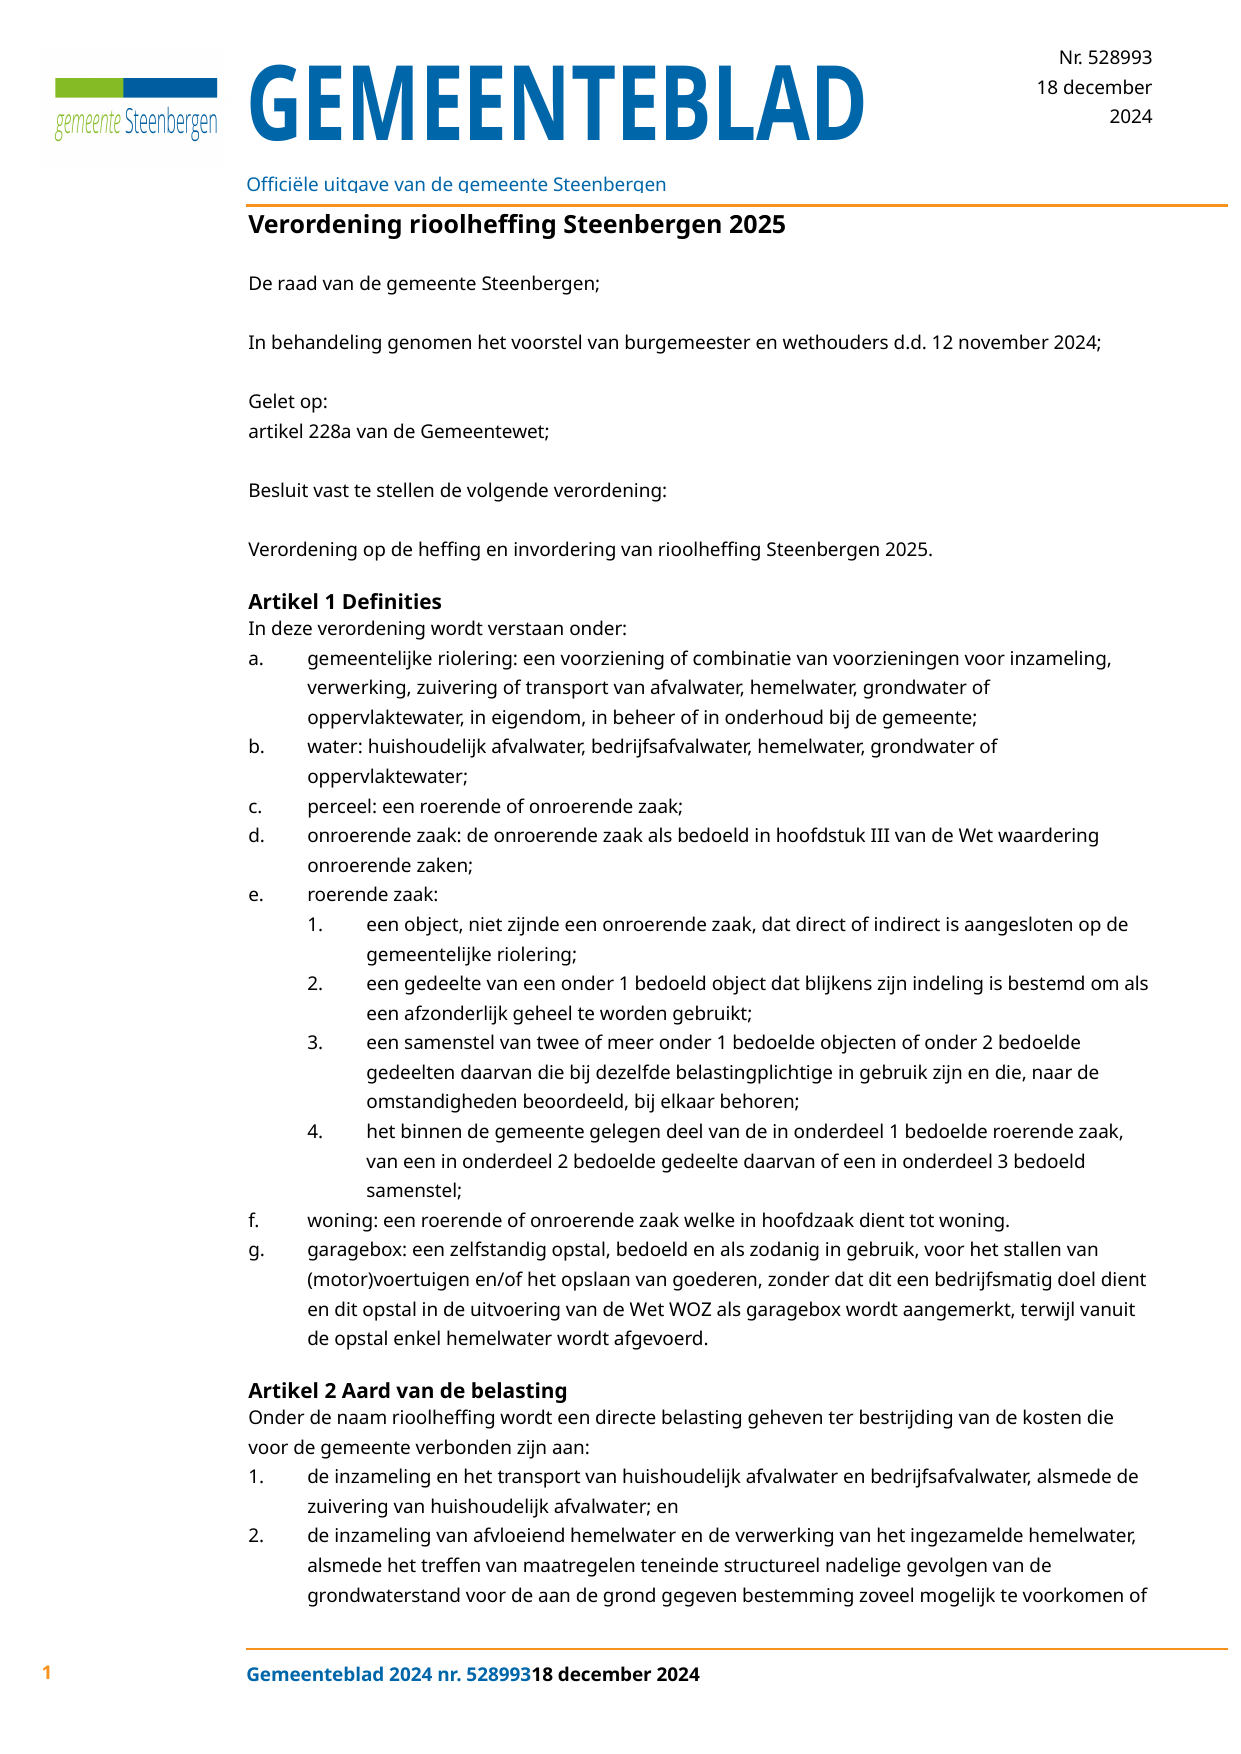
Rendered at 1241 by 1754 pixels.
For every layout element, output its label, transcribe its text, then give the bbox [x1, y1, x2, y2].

list een object, niet zijnde een onroerende zaak, dat direct of indirect is aangesloten op de gemeentelijke riolering; [307, 911, 1152, 967]
list onroerende zaak: de onroerende zaak als bedoeld in hoofdstuk III van de Wet waardering onroerende zaken; [248, 822, 1152, 878]
text Artikel 1 Definities [248, 587, 1152, 615]
text Besluit vast te stellen de volgende verordening: [248, 477, 1152, 503]
text In behandeling genomen het voorstel van burgemeester en wethouders d.d. 12 november 2024; [248, 329, 1152, 355]
list een gedeelte van een onder 1 bedoeld object dat blijkens zijn indeling is bestemd om als een afzonderlijk geheel te worden gebruikt; [307, 970, 1152, 1026]
text De raad van de gemeente Steenbergen; [248, 270, 1152, 296]
text Verordening rioolheffing Steenbergen 2025 [248, 207, 1152, 241]
list water: huishoudelijk afvalwater, bedrijfsafvalwater, hemelwater, grondwater of oppervlaktewater; [248, 734, 1152, 789]
text Verordening op de heffing en invordering van rioolheffing Steenbergen 2025. [248, 537, 1152, 562]
list roerende zaak: [248, 882, 1152, 907]
text Artikel 2 Aard van de belasting [248, 1376, 1152, 1404]
list perceel: een roerende of onroerende zaak; [248, 793, 1152, 819]
list gemeentelijke riolering: een voorziening of combinatie van voorzieningen voor inzameling, verwerking, zuivering of transport van afvalwater, hemelwater, grondwater of oppervlaktewater, in eigendom, in beheer of in onderhoud bij de gemeente; [248, 645, 1152, 730]
list de inzameling van afvloeiend hemelwater en de verwerking van het ingezamelde hemelwater, alsmede het treffen van maatregelen teneinde structureel nadelige gevolgen van de grondwaterstand voor de aan de grond gegeven bestemming zoveel mogelijk te voorkomen of [248, 1523, 1152, 1607]
text Gelet op: [248, 389, 1152, 414]
list woning: een roerende of onroerende zaak welke in hoofdzaak dient tot woning. [248, 1207, 1152, 1233]
text artikel 228a van de Gemeentewet; [248, 418, 1152, 444]
text In deze verordening wordt verstaan onder: [248, 615, 1152, 641]
list de inzameling en het transport van huishoudelijk afvalwater en bedrijfsafvalwater, alsmede de zuivering van huishoudelijk afvalwater; en [248, 1463, 1152, 1519]
list het binnen de gemeente gelegen deel van de in onderdeel 1 bedoelde roerende zaak, van een in onderdeel 2 bedoelde gedeelte daarvan of een in onderdeel 3 bedoeld samenstel; [307, 1118, 1152, 1203]
list een samenstel van twee of meer onder 1 bedoelde objecten of onder 2 bedoelde gedeelten daarvan die bij dezelfde belastingplichtige in gebruik zijn en die, naar de omstandigheden beoordeeld, bij elkaar behoren; [307, 1029, 1152, 1114]
picture [41, 47, 231, 172]
text Onder de naam rioolheffing wordt een directe belasting geheven ter bestrijding van de kosten die voor de gemeente verbonden zijn aan: [248, 1404, 1152, 1459]
list garagebox: een zelfstandig opstal, bedoeld en als zodanig in gebruik, voor het stallen van (motor)voertuigen en/of het opslaan van goederen, zonder dat dit een bedrijfsmatig doel dient en dit opstal in de uitvoering van de Wet WOZ als garagebox wordt aangemerkt, terwijl vanuit de opstal enkel hemelwater wordt afgevoerd. [248, 1237, 1152, 1351]
